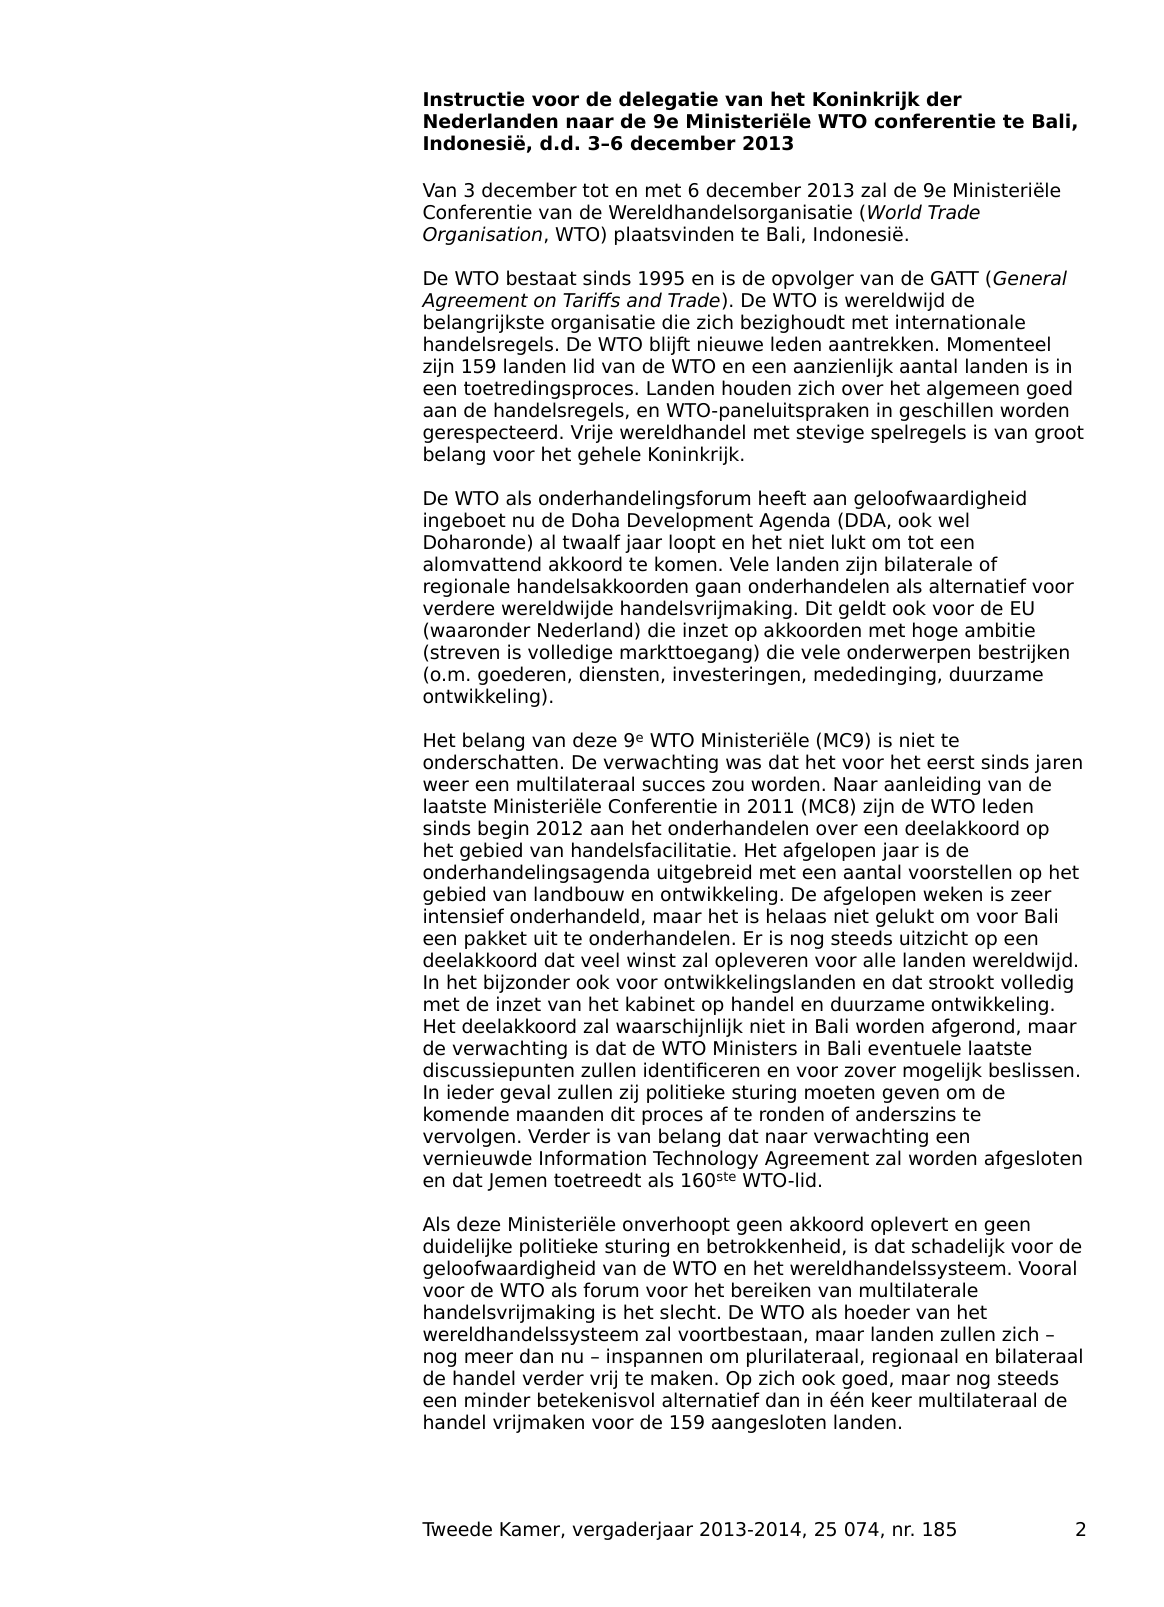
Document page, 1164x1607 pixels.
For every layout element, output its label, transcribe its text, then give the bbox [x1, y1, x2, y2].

text De WTO als onderhandelingsforum heeft aan geloofwaardigheid ingeboet nu de Doha Development Agenda (DDA, ook wel Doharonde) al twaalf jaar loopt en het niet lukt om tot een alomvattend akkoord te komen. Vele landen zijn bilaterale of regionale handelsakkoorden gaan onderhandelen als alternatief voor verdere wereldwijde handelsvrijmaking. Dit geldt ook voor de EU (waaronder Nederland) die inzet op akkoorden met hoge ambitie (streven is volledige markttoegang) die vele onderwerpen bestrijken (o.m. goederen, diensten, investeringen, mededinging, duurzame ontwikkeling). [422, 488, 1087, 708]
text Van 3 december tot en met 6 december 2013 zal de 9e Ministeriële Conferentie van de Wereldhandelsorganisatie (World Trade Organisation, WTO) plaatsvinden te Bali, Indonesië. [422, 180, 1087, 246]
subtitle Instructie voor de delegatie van het Koninkrijk der Nederlanden naar de 9e Ministeriële WTO conferentie te Bali, Indonesië, d.d. 3–6 december 2013 [422, 89, 1087, 155]
text De WTO bestaat sinds 1995 en is de opvolger van de GATT (General Agreement on Tariffs and Trade). De WTO is wereldwijd de belangrijkste organisatie die zich bezighoudt met internationale handelsregels. De WTO blijft nieuwe leden aantrekken. Momenteel zijn 159 landen lid van de WTO en een aanzienlijk aantal landen is in een toetredingsproces. Landen houden zich over het algemeen goed aan de handelsregels, en WTO-paneluitspraken in geschillen worden gerespecteerd. Vrije wereldhandel met stevige spelregels is van groot belang voor het gehele Koninkrijk. [422, 268, 1087, 466]
text Als deze Ministeriële onverhoopt geen akkoord oplevert en geen duidelijke politieke sturing en betrokkenheid, is dat schadelijk voor de geloofwaardigheid van de WTO en het wereldhandelssysteem. Vooral voor de WTO als forum voor het bereiken van multilaterale handelsvrijmaking is het slecht. De WTO als hoeder van het wereldhandelssysteem zal voortbestaan, maar landen zullen zich – nog meer dan nu – inspannen om plurilateraal, regionaal en bilateraal de handel verder vrij te maken. Op zich ook goed, maar nog steeds een minder betekenisvol alternatief dan in één keer multilateraal de handel vrijmaken voor de 159 aangesloten landen. [422, 1214, 1087, 1434]
text Het belang van deze 9e WTO Ministeriële (MC9) is niet te onderschatten. De verwachting was dat het voor het eerst sinds jaren weer een multilateraal succes zou worden. Naar aanleiding van de laatste Ministeriële Conferentie in 2011 (MC8) zijn de WTO leden sinds begin 2012 aan het onderhandelen over een deelakkoord op het gebied van handelsfacilitatie. Het afgelopen jaar is de onderhandelingsagenda uitgebreid met een aantal voorstellen op het gebied van landbouw en ontwikkeling. De afgelopen weken is zeer intensief onderhandeld, maar het is helaas niet gelukt om voor Bali een pakket uit te onderhandelen. Er is nog steeds uitzicht op een deelakkoord dat veel winst zal opleveren voor alle landen wereldwijd. In het bijzonder ook voor ontwikkelingslanden en dat strookt volledig met de inzet van het kabinet op handel en duurzame ontwikkeling. Het deelakkoord zal waarschijnlijk niet in Bali worden afgerond, maar de verwachting is dat de WTO Ministers in Bali eventuele laatste discussiepunten zullen identificeren en voor zover mogelijk beslissen. In ieder geval zullen zij politieke sturing moeten geven om de komende maanden dit proces af te ronden of anderszins te vervolgen. Verder is van belang dat naar verwachting een vernieuwde Information Technology Agreement zal worden afgesloten en dat Jemen toetreedt als 160ste WTO-lid. [422, 730, 1087, 1192]
